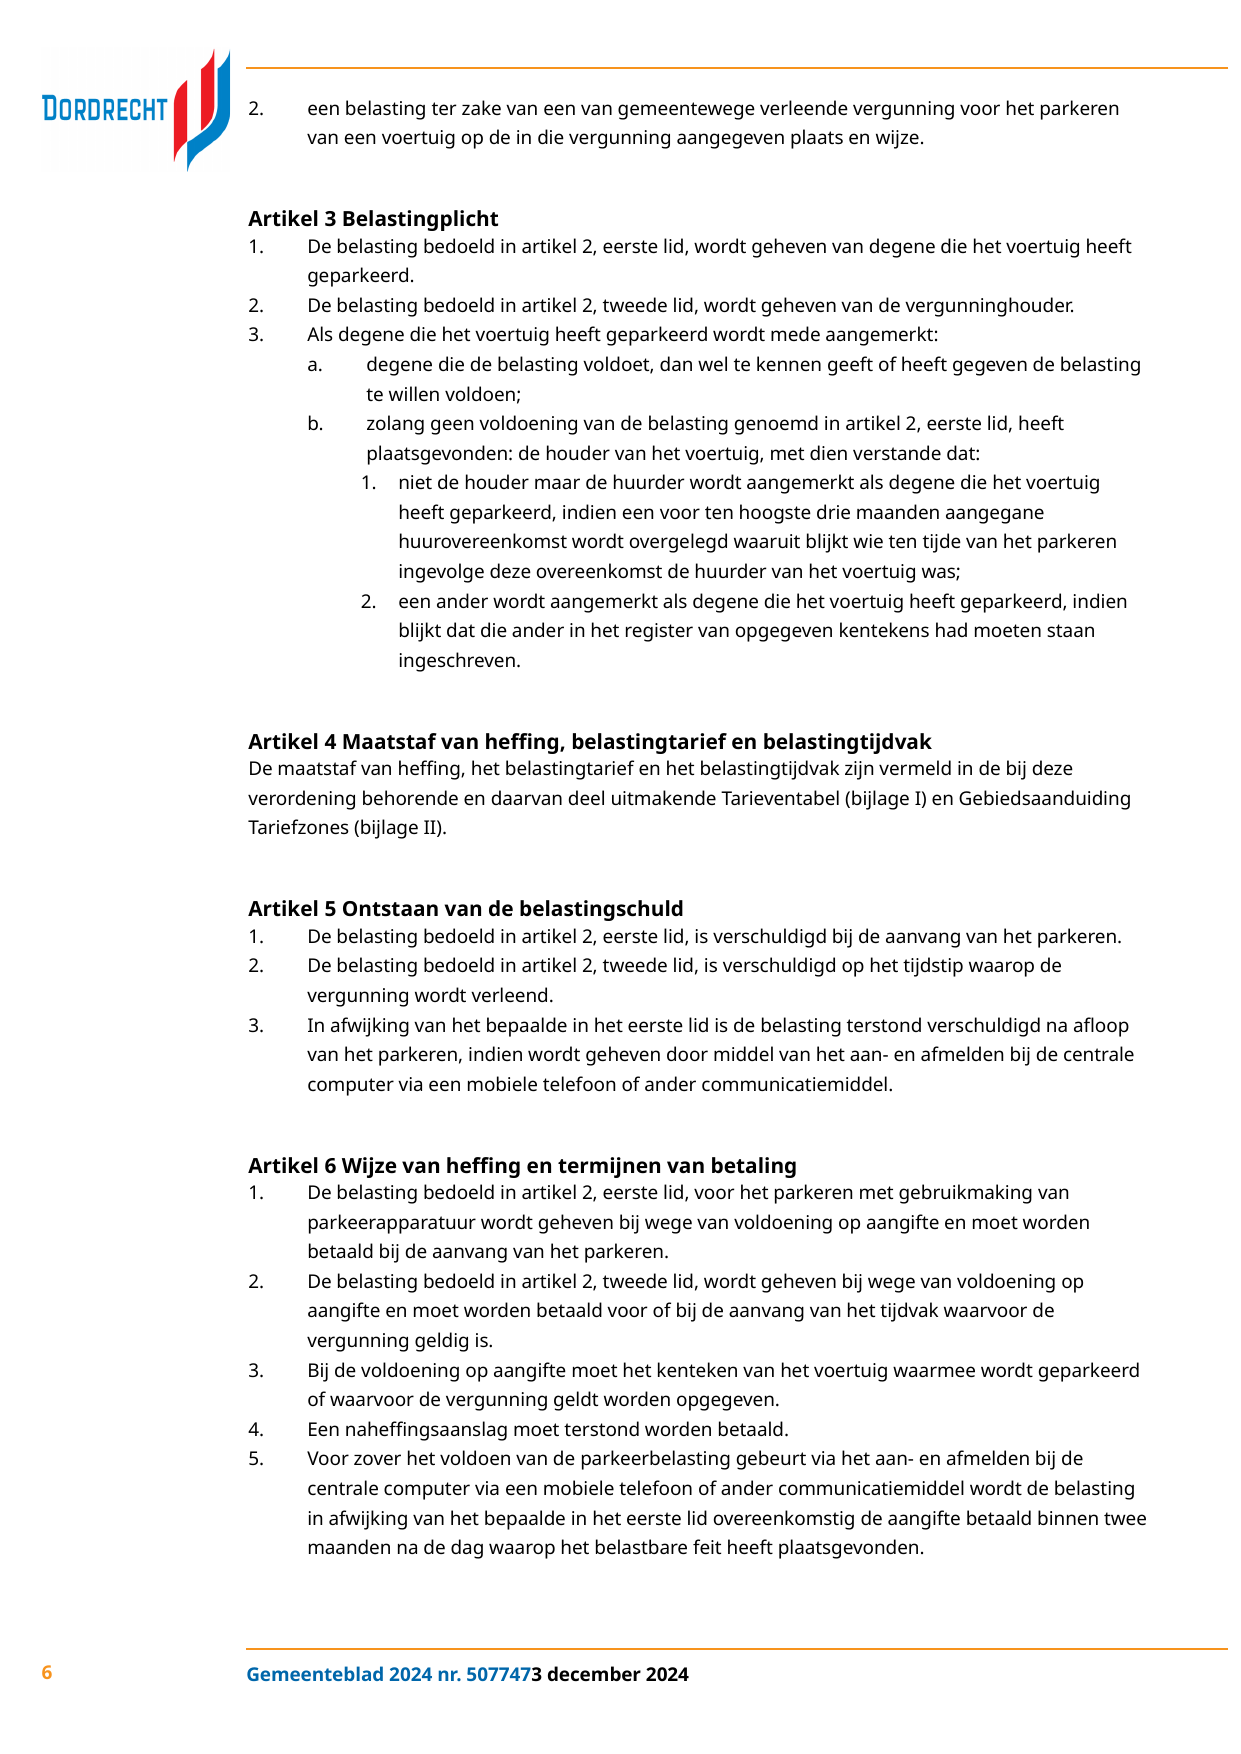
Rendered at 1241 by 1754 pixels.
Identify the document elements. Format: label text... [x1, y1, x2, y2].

list Bij de voldoening op aangifte moet het kenteken van het voertuig waarmee wordt geparkeerd of waarvoor de vergunning geldt worden opgegeven. [248, 1357, 1152, 1412]
list De belasting bedoeld in artikel 2, eerste lid, is verschuldigd bij de aanvang van het parkeren. [248, 923, 1152, 949]
list De belasting bedoeld in artikel 2, eerste lid, wordt geheven van degene die het voertuig heeft geparkeerd. [248, 233, 1152, 288]
list Voor zover het voldoen van de parkeerbelasting gebeurt via het aan- en afmelden bij de centrale computer via een mobiele telefoon of ander communicatiemiddel wordt de belasting in afwijking van het bepaalde in het eerste lid overeenkomstig de aangifte betaald binnen twee maanden na de dag waarop het belastbare feit heeft plaatsgevonden. [248, 1446, 1152, 1560]
text Artikel 3 Belastingplicht [248, 204, 1152, 233]
list De belasting bedoeld in artikel 2, tweede lid, wordt geheven bij wege van voldoening op aangifte en moet worden betaald voor of bij de aanvang van het tijdvak waarvoor de vergunning geldig is. [248, 1268, 1152, 1353]
list niet de houder maar de huurder wordt aangemerkt als degene die het voertuig heeft geparkeerd, indien een voor ten hoogste drie maanden aangegane huurovereenkomst wordt overgelegd waaruit blijkt wie ten tijde van het parkeren ingevolge deze overeenkomst de huurder van het voertuig was; [361, 469, 1152, 584]
list De belasting bedoeld in artikel 2, eerste lid, voor het parkeren met gebruikmaking van parkeerapparatuur wordt geheven bij wege van voldoening op aangifte en moet worden betaald bij de aanvang van het parkeren. [248, 1179, 1152, 1264]
list Een naheffingsaanslag moet terstond worden betaald. [248, 1416, 1152, 1442]
list zolang geen voldoening van de belasting genoemd in artikel 2, eerste lid, heeft plaatsgevonden: de houder van het voertuig, met dien verstande dat: [307, 410, 1152, 466]
list degene die de belasting voldoet, dan wel te kennen geeft of heeft gegeven de belasting te willen voldoen; [307, 351, 1152, 406]
list In afwijking van het bepaalde in het eerste lid is de belasting terstond verschuldigd na afloop van het parkeren, indien wordt geheven door middel van het aan- en afmelden bij de centrale computer via een mobiele telefoon of ander communicatiemiddel. [248, 1012, 1152, 1097]
text Artikel 4 Maatstaf van heffing, belastingtarief en belastingtijdvak [248, 727, 1152, 755]
text De maatstaf van heffing, het belastingtarief en het belastingtijdvak zijn vermeld in de bij deze verordening behorende en daarvan deel uitmakende Tarieventabel (bijlage I) en Gebiedsaanduiding Tariefzones (bijlage II). [248, 755, 1152, 840]
list een belasting ter zake van een van gemeentewege verleende vergunning voor het parkeren van een voertuig op de in die vergunning aangegeven plaats en wijze. [248, 95, 1152, 150]
list De belasting bedoeld in artikel 2, tweede lid, is verschuldigd op het tijdstip waarop de vergunning wordt verleend. [248, 953, 1152, 1008]
text Artikel 6 Wijze van heffing en termijnen van betaling [248, 1151, 1152, 1179]
list De belasting bedoeld in artikel 2, tweede lid, wordt geheven van de vergunninghouder. [248, 292, 1152, 318]
text Artikel 5 Ontstaan van de belastingschuld [248, 894, 1152, 923]
list Als degene die het voertuig heeft geparkeerd wordt mede aangemerkt: [248, 322, 1152, 347]
picture [41, 47, 231, 172]
list een ander wordt aangemerkt als degene die het voertuig heeft geparkeerd, indien blijkt dat die ander in het register van opgegeven kentekens had moeten staan ingeschreven. [361, 588, 1152, 673]
